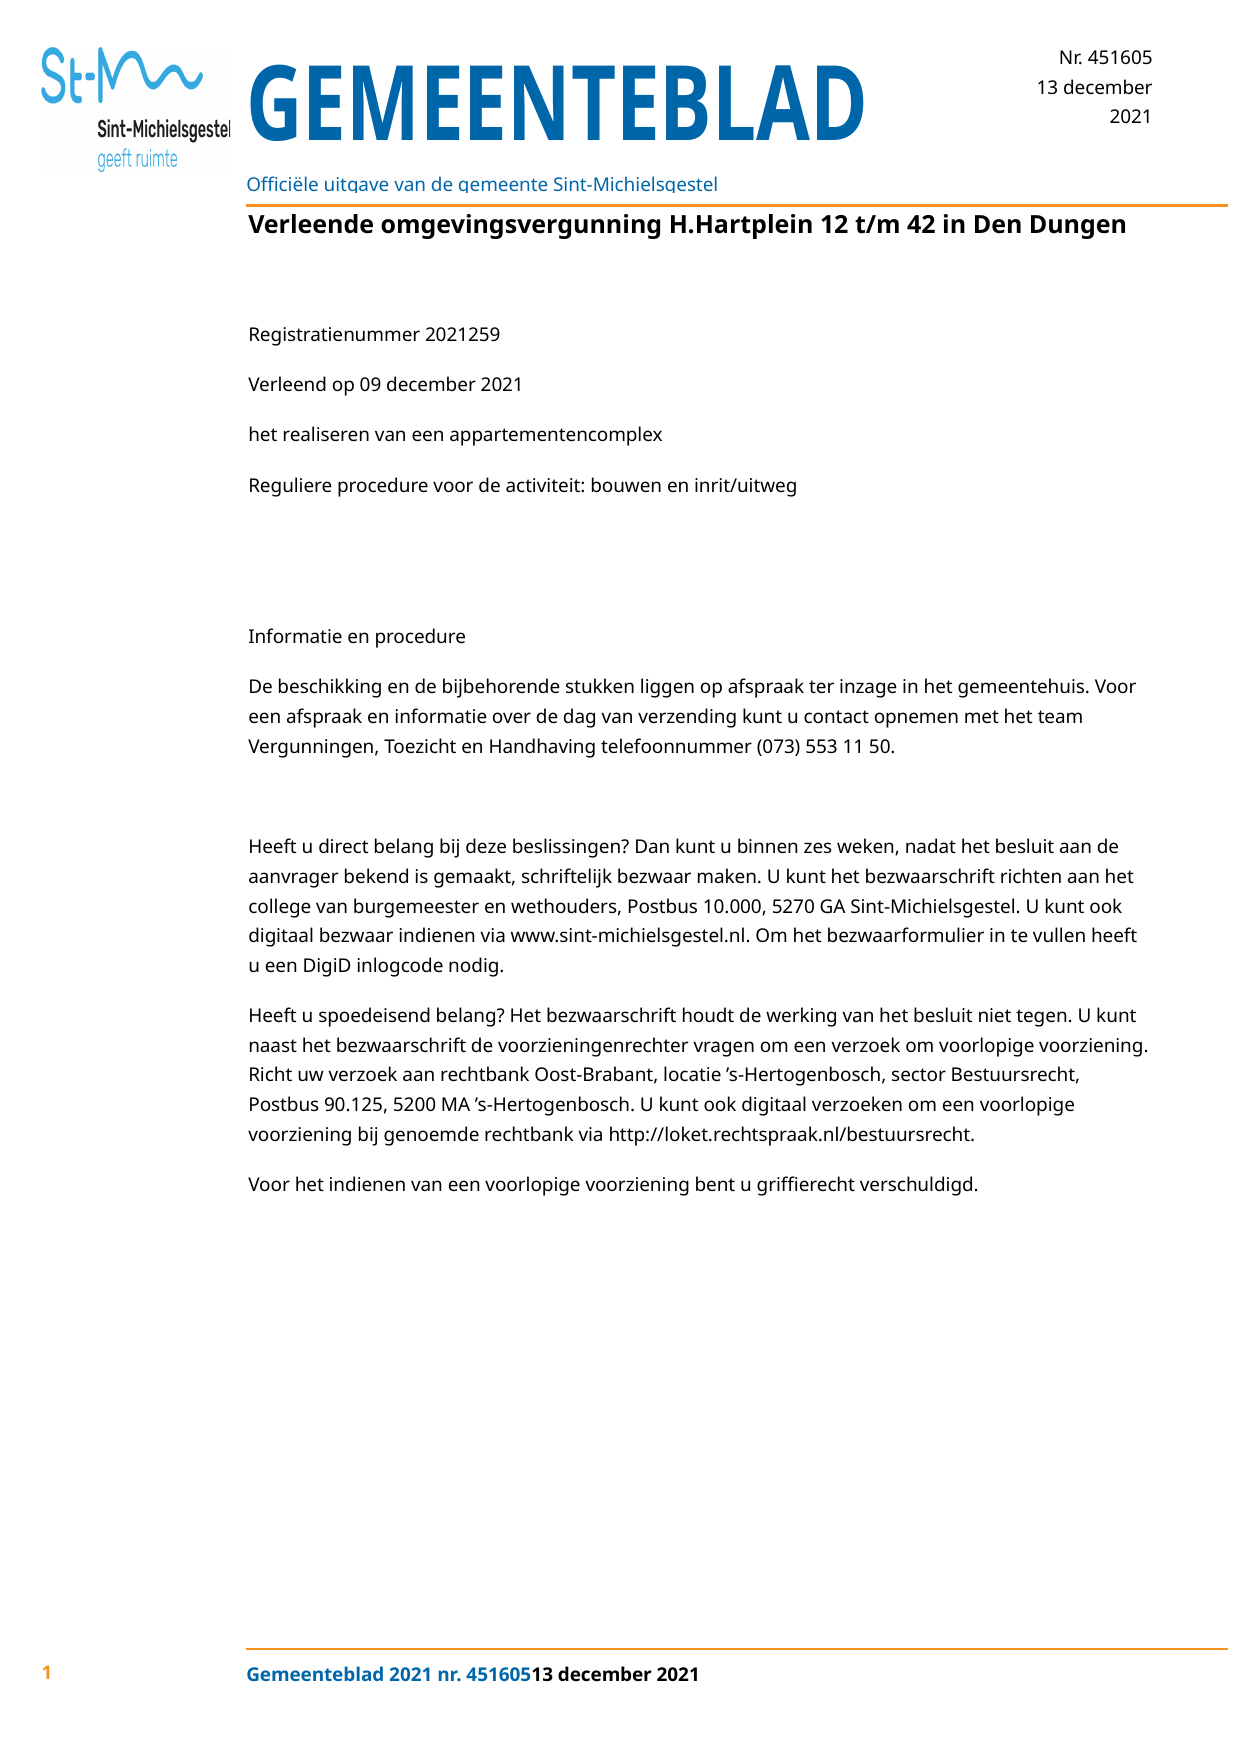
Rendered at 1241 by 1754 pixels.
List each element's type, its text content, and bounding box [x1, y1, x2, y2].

text Voor het indienen van een voorlopige voorziening bent u griffierecht verschuldigd. [248, 1171, 1152, 1197]
text Informatie en procedure [248, 623, 1152, 649]
picture [41, 47, 231, 172]
text Verleend op 09 december 2021 [248, 371, 1152, 397]
text De beschikking en de bijbehorende stukken liggen op afspraak ter inzage in het gemeentehuis. Voor een afspraak en informatie over de dag van verzending kunt u contact opnemen met het team Vergunningen, Toezicht en Handhaving telefoonnummer (073) 553 11 50. [248, 674, 1152, 758]
text Heeft u spoedeisend belang? Het bezwaarschrift houdt de werking van het besluit niet tegen. U kunt naast het bezwaarschrift de voorzieningenrechter vragen om een verzoek om voorlopige voorziening. Richt uw verzoek aan rechtbank Oost-Brabant, locatie ’s-Hertogenbosch, sector Bestuursrecht, Postbus 90.125, 5200 MA ’s-Hertogenbosch. U kunt ook digitaal verzoeken om een voorlopige voorziening bij genoemde rechtbank via http://loket.rechtspraak.nl/bestuursrecht. [248, 1002, 1152, 1146]
text Verleende omgevingsvergunning H.Hartplein 12 t/m 42 in Den Dungen [248, 207, 1152, 241]
text Reguliere procedure voor de activiteit: bouwen en inrit/uitweg [248, 472, 1152, 498]
text Registratienummer 2021259 [248, 321, 1152, 346]
text Heeft u direct belang bij deze beslissingen? Dan kunt u binnen zes weken, nadat het besluit aan de aanvrager bekend is gemaakt, schriftelijk bezwaar maken. U kunt het bezwaarschrift richten aan het college van burgemeester en wethouders, Postbus 10.000, 5270 GA Sint-Michielsgestel. U kunt ook digitaal bezwaar indienen via www.sint-michielsgestel.nl. Om het bezwaarformulier in te vullen heeft u een DigiD inlogcode nodig. [248, 834, 1152, 978]
text het realiseren van een appartementencomplex [248, 422, 1152, 447]
